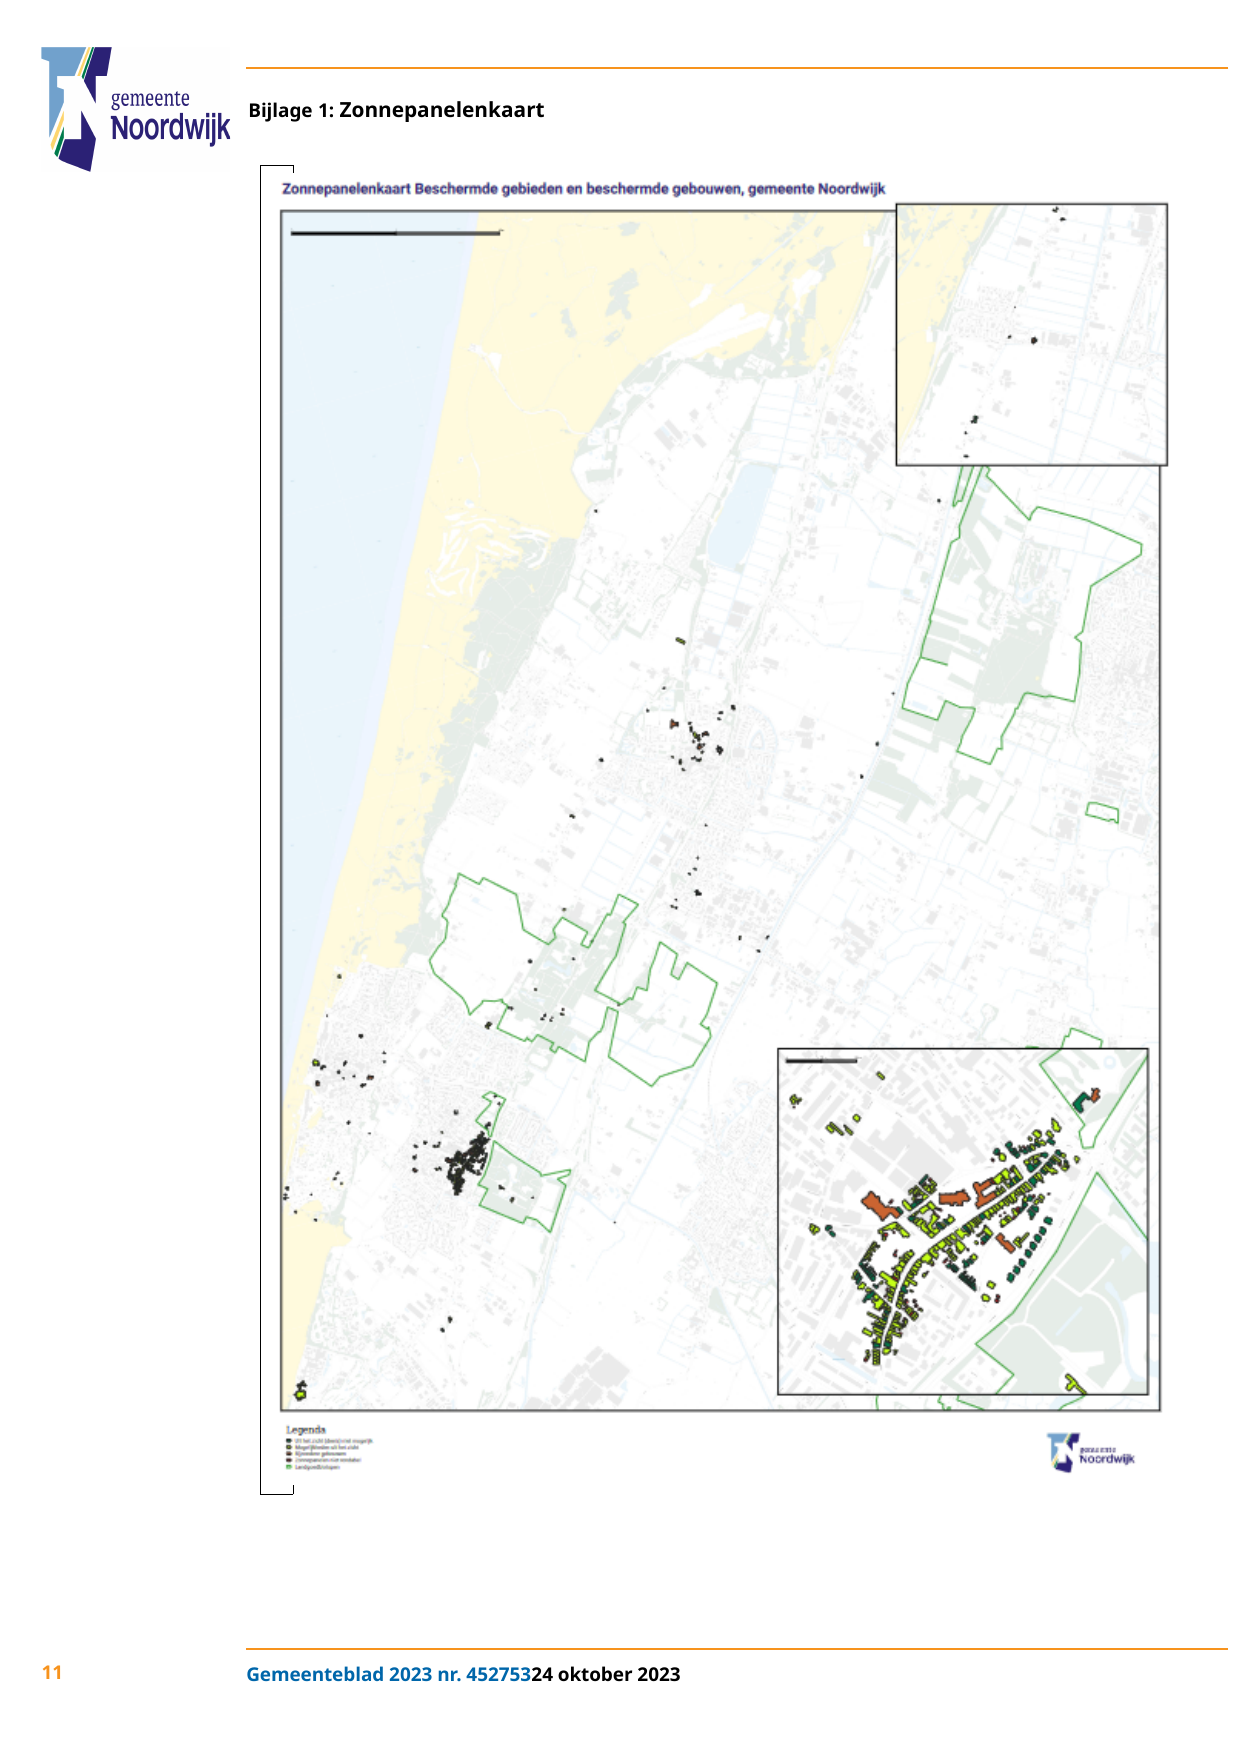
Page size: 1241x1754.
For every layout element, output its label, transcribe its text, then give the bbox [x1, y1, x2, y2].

text Bijlage 1: Zonnepanelenkaart [248, 95, 1152, 123]
picture [41, 47, 231, 172]
picture [268, 173, 1173, 1485]
